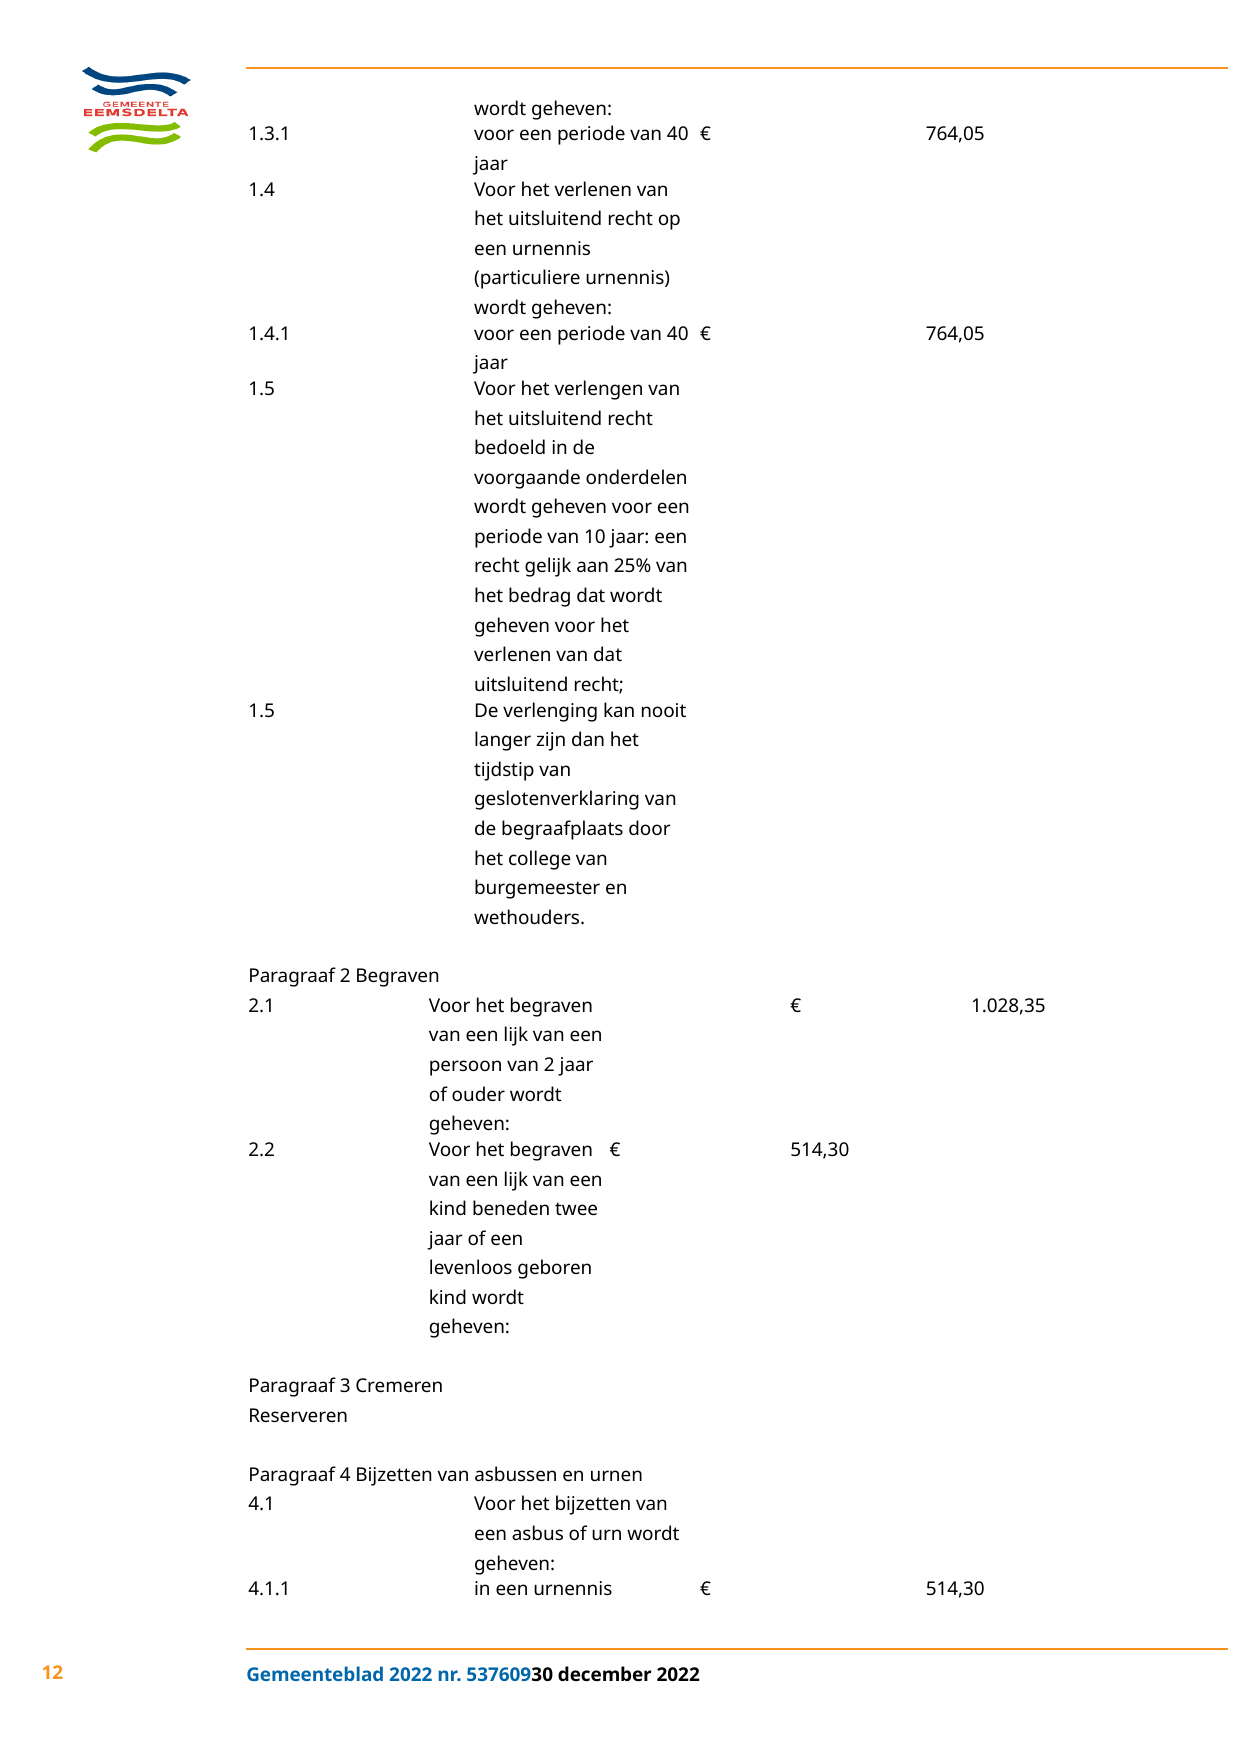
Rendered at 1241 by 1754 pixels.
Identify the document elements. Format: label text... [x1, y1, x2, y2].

text Paragraaf 2 Begraven [248, 962, 1152, 988]
table_cell [926, 176, 1152, 320]
table_cell 764,05 [926, 320, 1152, 375]
table_cell 1.5 [248, 375, 474, 697]
table_cell [700, 95, 926, 121]
table_cell € [700, 121, 926, 176]
table_cell [700, 375, 926, 697]
table_cell Voor het verlenen van het uitsluitend recht op een urnennis (particuliere urnennis) wordt geheven: [474, 176, 700, 320]
table_header [700, 1491, 926, 1576]
table_cell voor een periode van 40 jaar [474, 320, 700, 375]
table_header 2.1 [248, 992, 429, 1136]
table_header € [790, 992, 971, 1136]
table_cell 764,05 [926, 121, 1152, 176]
table_cell 1.5 [248, 697, 474, 929]
table_header Voor het begraven van een lijk van een persoon van 2 jaar of ouder wordt geheven: [429, 992, 609, 1136]
table_cell [700, 176, 926, 320]
table_cell [926, 95, 1152, 121]
table_cell wordt geheven: [474, 95, 700, 121]
table_cell 1.3.1 [248, 121, 474, 176]
table_cell 514,30 [790, 1136, 971, 1339]
table_cell De verlenging kan nooit langer zijn dan het tijdstip van geslotenverklaring van de begraafplaats door het college van burgemeester en wethouders. [474, 697, 700, 929]
table_cell € [700, 320, 926, 375]
table_cell [700, 697, 926, 929]
table_cell [926, 375, 1152, 697]
table_header Voor het bijzetten van een asbus of urn wordt geheven: [474, 1491, 700, 1576]
table_cell Voor het begraven van een lijk van een kind beneden twee jaar of een levenloos geboren kind wordt geheven: [429, 1136, 609, 1339]
table_header [926, 1491, 1152, 1576]
table_cell [248, 95, 474, 121]
table_cell 4.1.1 [248, 1576, 474, 1601]
table_cell Voor het verlengen van het uitsluitend recht bedoeld in de voorgaande onderdelen wordt geheven voor een periode van 10 jaar: een recht gelijk aan 25% van het bedrag dat wordt geheven voor het verlenen van dat uitsluitend recht; [474, 375, 700, 697]
table_cell [971, 1136, 1152, 1339]
picture [41, 47, 231, 172]
table_header 4.1 [248, 1491, 474, 1576]
table_cell € [700, 1576, 926, 1601]
table_cell 514,30 [926, 1576, 1152, 1601]
table_header [609, 992, 790, 1136]
table_header 1.028,35 [971, 992, 1152, 1136]
table_cell [926, 697, 1152, 929]
table_cell 1.4 [248, 176, 474, 320]
text Reserveren [248, 1402, 1152, 1427]
table_cell voor een periode van 40 jaar [474, 121, 700, 176]
text Paragraaf 3 Cremeren [248, 1372, 1152, 1398]
table_cell 2.2 [248, 1136, 429, 1339]
table_cell in een urnennis [474, 1576, 700, 1601]
table_cell 1.4.1 [248, 320, 474, 375]
table_cell € [609, 1136, 790, 1339]
text Paragraaf 4 Bijzetten van asbussen en urnen [248, 1461, 1152, 1487]
